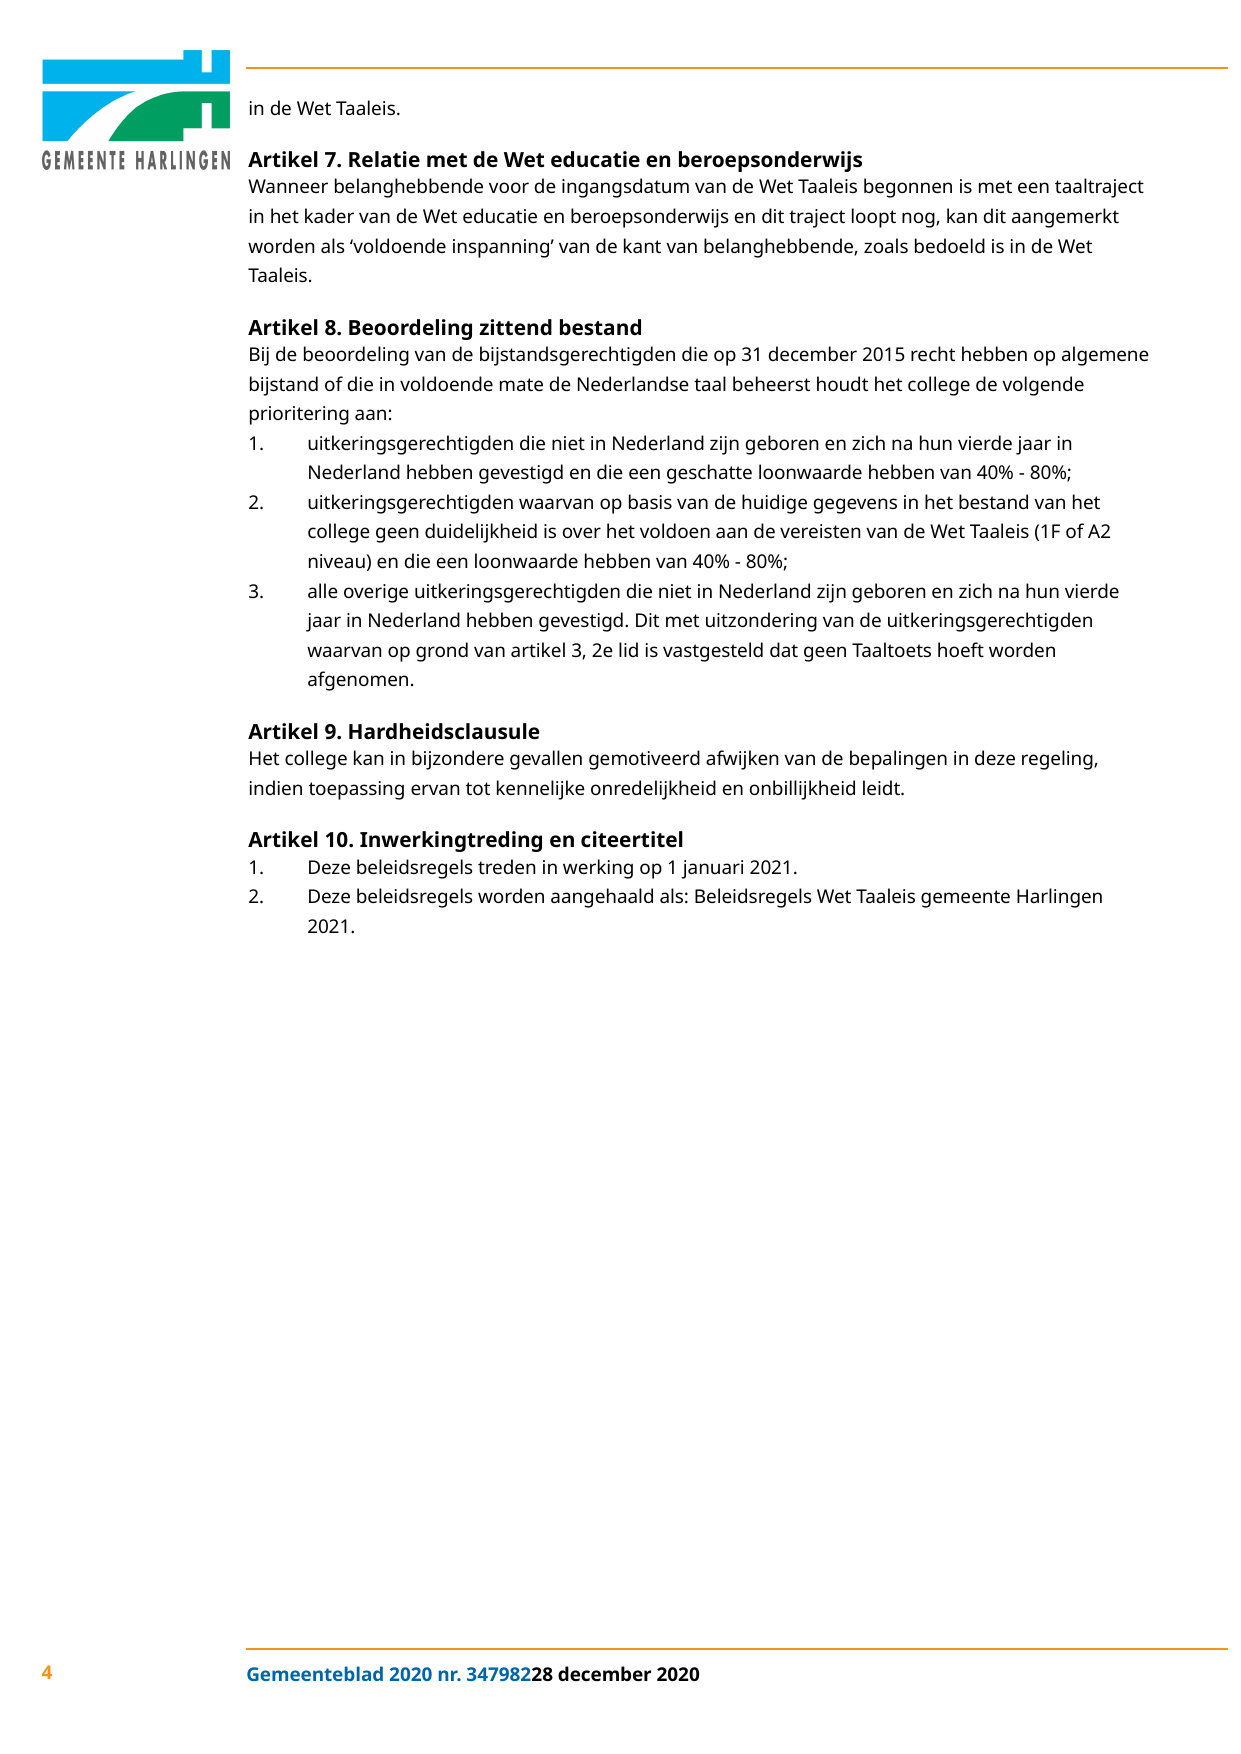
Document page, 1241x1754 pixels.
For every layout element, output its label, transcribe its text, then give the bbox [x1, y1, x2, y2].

text Bij de beoordeling van de bijstandsgerechtigden die op 31 december 2015 recht hebben op algemene bijstand of die in voldoende mate de Nederlandse taal beheerst houdt het college de volgende prioritering aan: [248, 341, 1152, 426]
text Artikel 10. Inwerkingtreding en citeertitel [248, 826, 1152, 854]
list alle overige uitkeringsgerechtigden die niet in Nederland zijn geboren en zich na hun vierde jaar in Nederland hebben gevestigd. Dit met uitzondering van de uitkeringsgerechtigden waarvan op grond van artikel 3, 2e lid is vastgesteld dat geen Taaltoets hoeft worden afgenomen. [248, 578, 1152, 692]
text in de Wet Taaleis. [248, 95, 1152, 121]
text Artikel 8. Beoordeling zittend bestand [248, 313, 1152, 341]
list Deze beleidsregels treden in werking op 1 januari 2021. [248, 854, 1152, 880]
list uitkeringsgerechtigden waarvan op basis van de huidige gegevens in het bestand van het college geen duidelijkheid is over het voldoen aan de vereisten van de Wet Taaleis (1F of A2 niveau) en die een loonwaarde hebben van 40% - 80%; [248, 489, 1152, 574]
picture [41, 47, 231, 172]
text Wanneer belanghebbende voor de ingangsdatum van de Wet Taaleis begonnen is met een taaltraject in het kader van de Wet educatie en beroepsonderwijs en dit traject loopt nog, kan dit aangemerkt worden als ‘voldoende inspanning’ van de kant van belanghebbende, zoals bedoeld is in de Wet Taaleis. [248, 174, 1152, 288]
list uitkeringsgerechtigden die niet in Nederland zijn geboren en zich na hun vierde jaar in Nederland hebben gevestigd en die een geschatte loonwaarde hebben van 40% - 80%; [248, 430, 1152, 485]
text Artikel 7. Relatie met de Wet educatie en beroepsonderwijs [248, 145, 1152, 174]
list Deze beleidsregels worden aangehaald als: Beleidsregels Wet Taaleis gemeente Harlingen 2021. [248, 883, 1152, 939]
text Artikel 9. Hardheidsclausule [248, 717, 1152, 746]
text Het college kan in bijzondere gevallen gemotiveerd afwijken van de bepalingen in deze regeling, indien toepassing ervan tot kennelijke onredelijkheid en onbillijkheid leidt. [248, 746, 1152, 801]
